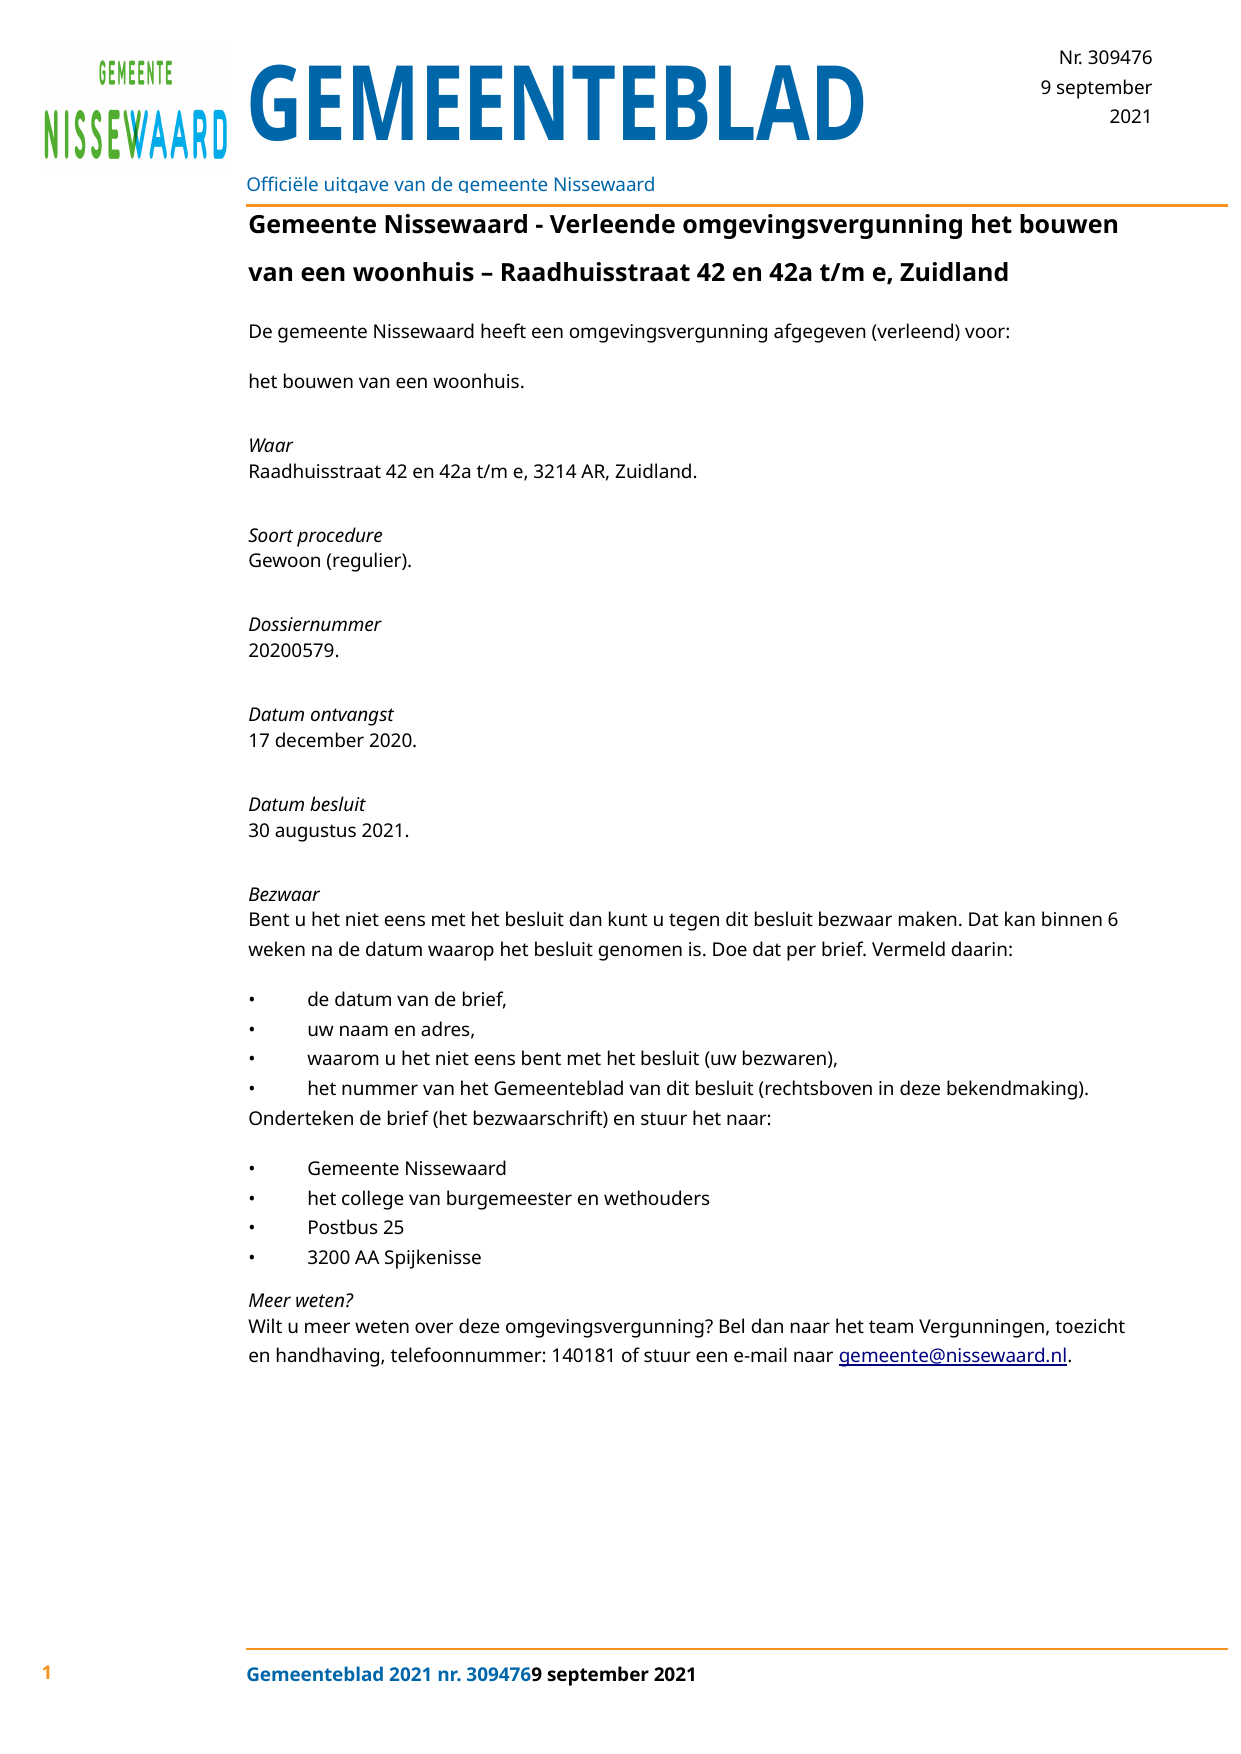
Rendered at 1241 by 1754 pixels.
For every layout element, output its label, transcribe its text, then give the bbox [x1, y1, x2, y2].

text Datum besluit [248, 791, 1152, 817]
list waarom u het niet eens bent met het besluit (uw bezwaren), [248, 1046, 1152, 1071]
list uw naam en adres, [248, 1016, 1152, 1042]
text Waar [248, 432, 1152, 458]
list Gemeente Nissewaard [248, 1155, 1152, 1181]
text Onderteken de brief (het bezwaarschrift) en stuur het naar: [248, 1105, 1152, 1131]
picture [41, 47, 231, 172]
list de datum van de brief, [248, 986, 1152, 1012]
text De gemeente Nissewaard heeft een omgevingsvergunning afgegeven (verleend) voor: [248, 318, 1152, 344]
list het college van burgemeester en wethouders [248, 1185, 1152, 1211]
list Postbus 25 [248, 1214, 1152, 1240]
text Gemeente Nissewaard - Verleende omgevingsvergunning het bouwen van een woonhuis – Raadhuisstraat 42 en 42a t/m e, Zuidland [248, 207, 1152, 288]
text Raadhuisstraat 42 en 42a t/m e, 3214 AR, Zuidland. [248, 458, 1152, 484]
text Wilt u meer weten over deze omgevingsvergunning? Bel dan naar het team Vergunningen, toezicht en handhaving, telefoonnummer: 140181 of stuur een e-mail naar gemeente@nissewaard.nl. [248, 1313, 1152, 1368]
text Dossiernummer [248, 612, 1152, 637]
text Soort procedure [248, 522, 1152, 548]
text het bouwen van een woonhuis. [248, 368, 1152, 394]
text Meer weten? [248, 1287, 1152, 1313]
text Gewoon (regulier). [248, 548, 1152, 573]
text Bezwaar [248, 881, 1152, 906]
text 20200579. [248, 637, 1152, 663]
list 3200 AA Spijkenisse [248, 1244, 1152, 1270]
text Bent u het niet eens met het besluit dan kunt u tegen dit besluit bezwaar maken. Dat kan binnen 6 weken na de datum waarop het besluit genomen is. Doe dat per brief. Vermeld daarin: [248, 906, 1152, 962]
text 30 augustus 2021. [248, 817, 1152, 842]
text 17 december 2020. [248, 727, 1152, 753]
list het nummer van het Gemeenteblad van dit besluit (rechtsboven in deze bekendmaking). [248, 1075, 1152, 1101]
text Datum ontvangst [248, 701, 1152, 727]
